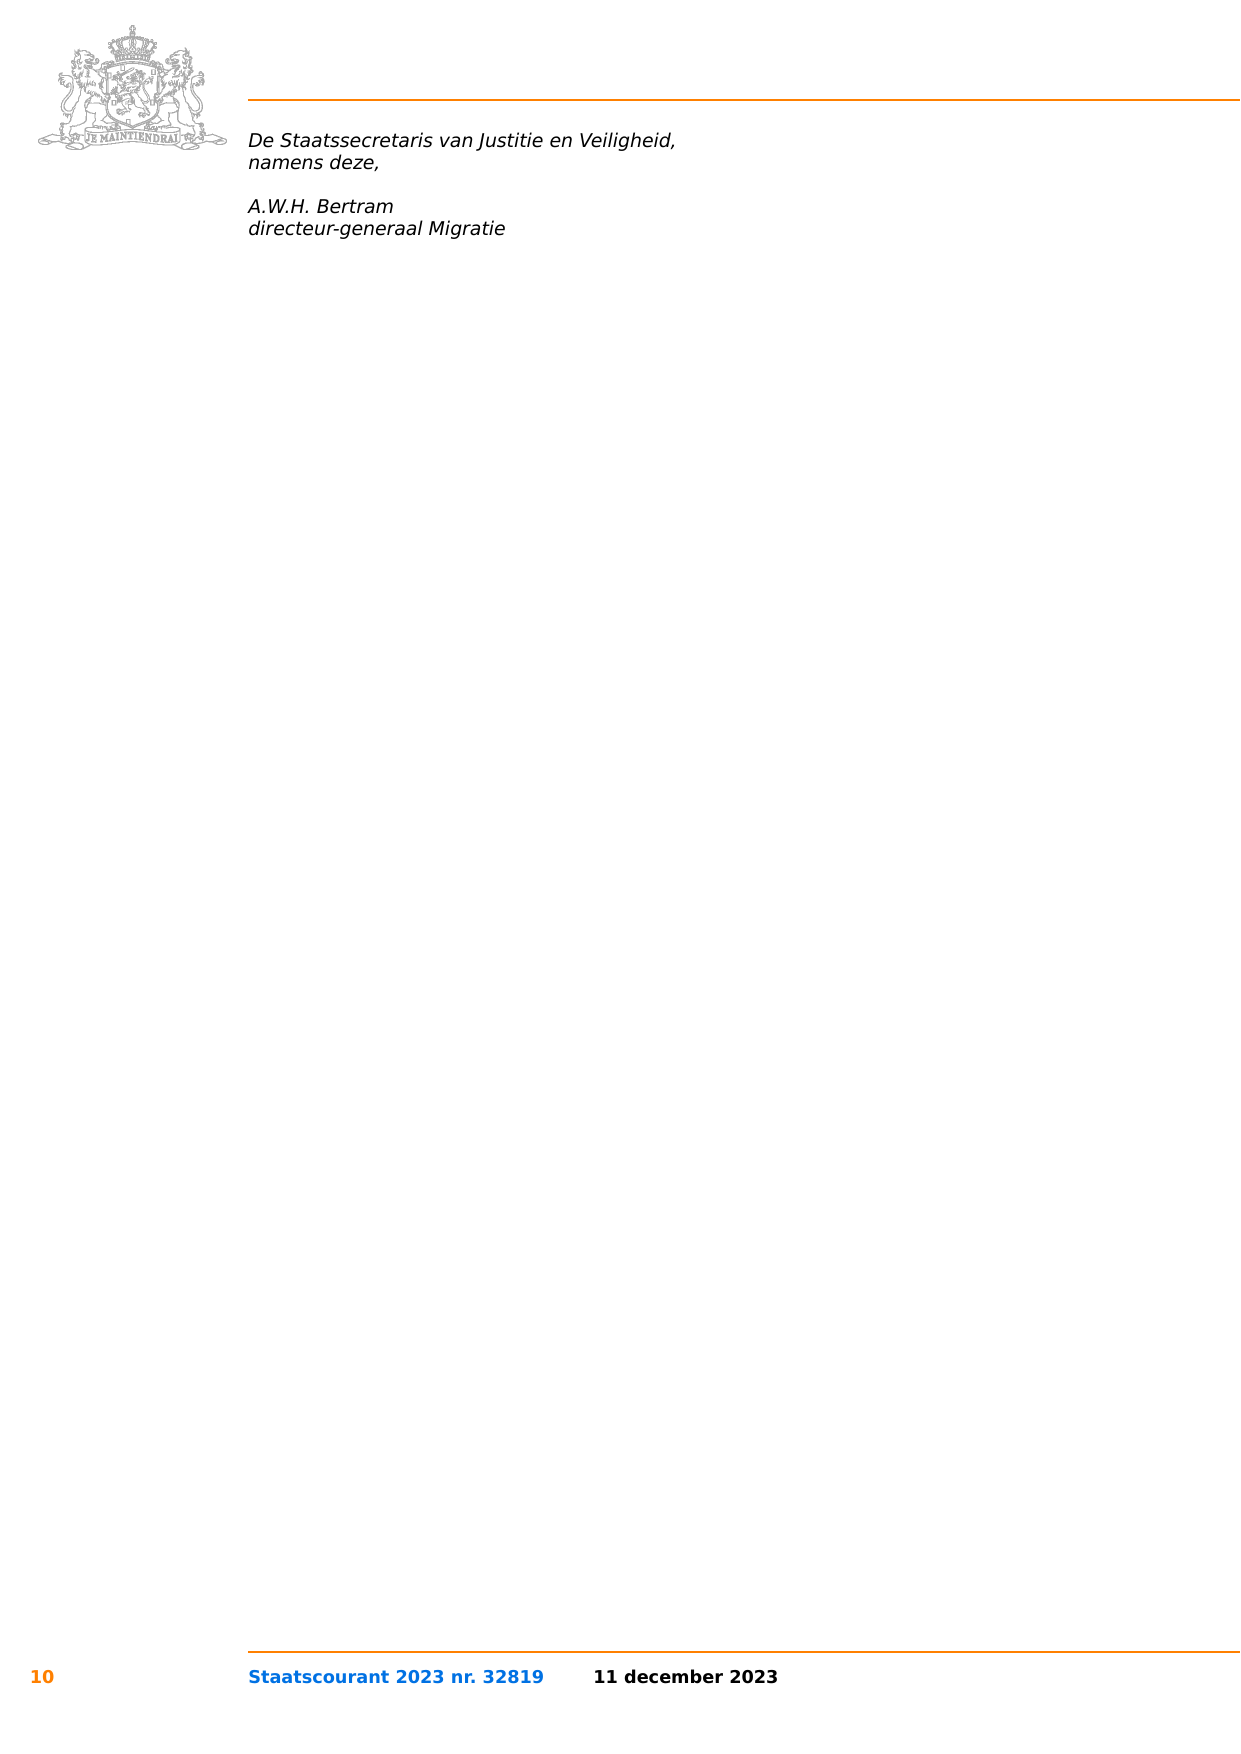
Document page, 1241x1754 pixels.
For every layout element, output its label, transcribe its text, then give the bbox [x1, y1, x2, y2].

text De Staatssecretaris van Justitie en Veiligheid, namens deze, A.W.H. Bertram directeur-generaal Migratie [248, 130, 1163, 240]
picture [38, 25, 227, 150]
